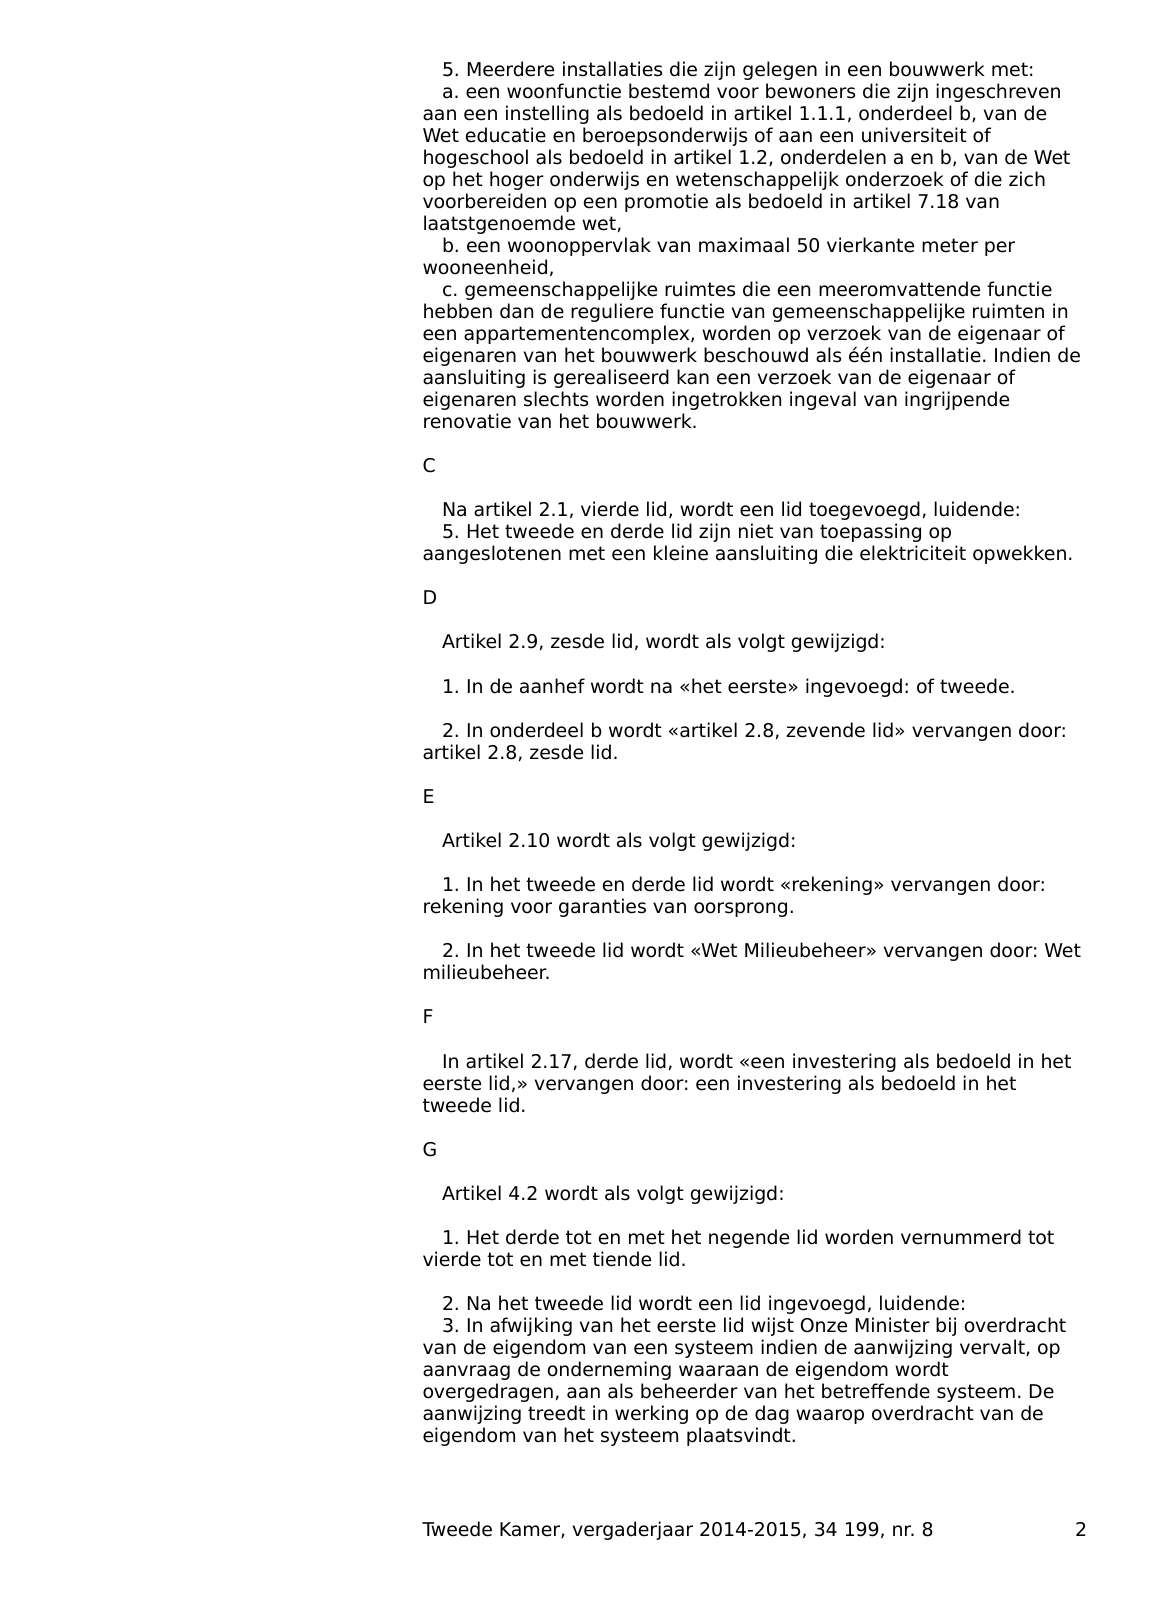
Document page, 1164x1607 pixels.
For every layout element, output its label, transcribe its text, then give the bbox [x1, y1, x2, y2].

text 2. Na het tweede lid wordt een lid ingevoegd, luidende: [422, 1293, 1087, 1315]
text 5. Meerdere installaties die zijn gelegen in een bouwwerk met: [422, 59, 1087, 81]
text 1. In het tweede en derde lid wordt «rekening» vervangen door: rekening voor garanties van oorsprong. [422, 874, 1087, 918]
text 1. In de aanhef wordt na «het eerste» ingevoegd: of tweede. [422, 676, 1087, 697]
text Artikel 2.10 wordt als volgt gewijzigd: [422, 830, 1087, 852]
text c. gemeenschappelijke ruimtes die een meeromvattende functie hebben dan de reguliere functie van gemeenschappelijke ruimten in een appartementencomplex, worden op verzoek van de eigenaar of eigenaren van het bouwwerk beschouwd als één installatie. Indien de aansluiting is gerealiseerd kan een verzoek van de eigenaar of eigenaren slechts worden ingetrokken ingeval van ingrijpende renovatie van het bouwwerk. [422, 279, 1087, 433]
text 3. In afwijking van het eerste lid wijst Onze Minister bij overdracht van de eigendom van een systeem indien de aanwijzing vervalt, op aanvraag de onderneming waaraan de eigendom wordt overgedragen, aan als beheerder van het betreffende systeem. De aanwijzing treedt in werking op de dag waarop overdracht van de eigendom van het systeem plaatsvindt. [422, 1315, 1087, 1447]
text b. een woonoppervlak van maximaal 50 vierkante meter per wooneenheid, [422, 235, 1087, 279]
subtitle C [422, 455, 1087, 477]
text a. een woonfunctie bestemd voor bewoners die zijn ingeschreven aan een instelling als bedoeld in artikel 1.1.1, onderdeel b, van de Wet educatie en beroepsonderwijs of aan een universiteit of hogeschool als bedoeld in artikel 1.2, onderdelen a en b, van de Wet op het hoger onderwijs en wetenschappelijk onderzoek of die zich voorbereiden op een promotie als bedoeld in artikel 7.18 van laatstgenoemde wet, [422, 81, 1087, 235]
text 2. In het tweede lid wordt «Wet Milieubeheer» vervangen door: Wet milieubeheer. [422, 940, 1087, 984]
text 2. In onderdeel b wordt «artikel 2.8, zevende lid» vervangen door: artikel 2.8, zesde lid. [422, 720, 1087, 764]
subtitle G [422, 1139, 1087, 1161]
subtitle E [422, 786, 1087, 808]
text 1. Het derde tot en met het negende lid worden vernummerd tot vierde tot en met tiende lid. [422, 1227, 1087, 1271]
text Na artikel 2.1, vierde lid, wordt een lid toegevoegd, luidende: [422, 499, 1087, 521]
subtitle D [422, 587, 1087, 609]
text 5. Het tweede en derde lid zijn niet van toepassing op aangeslotenen met een kleine aansluiting die elektriciteit opwekken. [422, 521, 1087, 565]
subtitle F [422, 1006, 1087, 1028]
text Artikel 2.9, zesde lid, wordt als volgt gewijzigd: [422, 631, 1087, 653]
text In artikel 2.17, derde lid, wordt «een investering als bedoeld in het eerste lid,» vervangen door: een investering als bedoeld in het tweede lid. [422, 1051, 1087, 1117]
text Artikel 4.2 wordt als volgt gewijzigd: [422, 1183, 1087, 1205]
